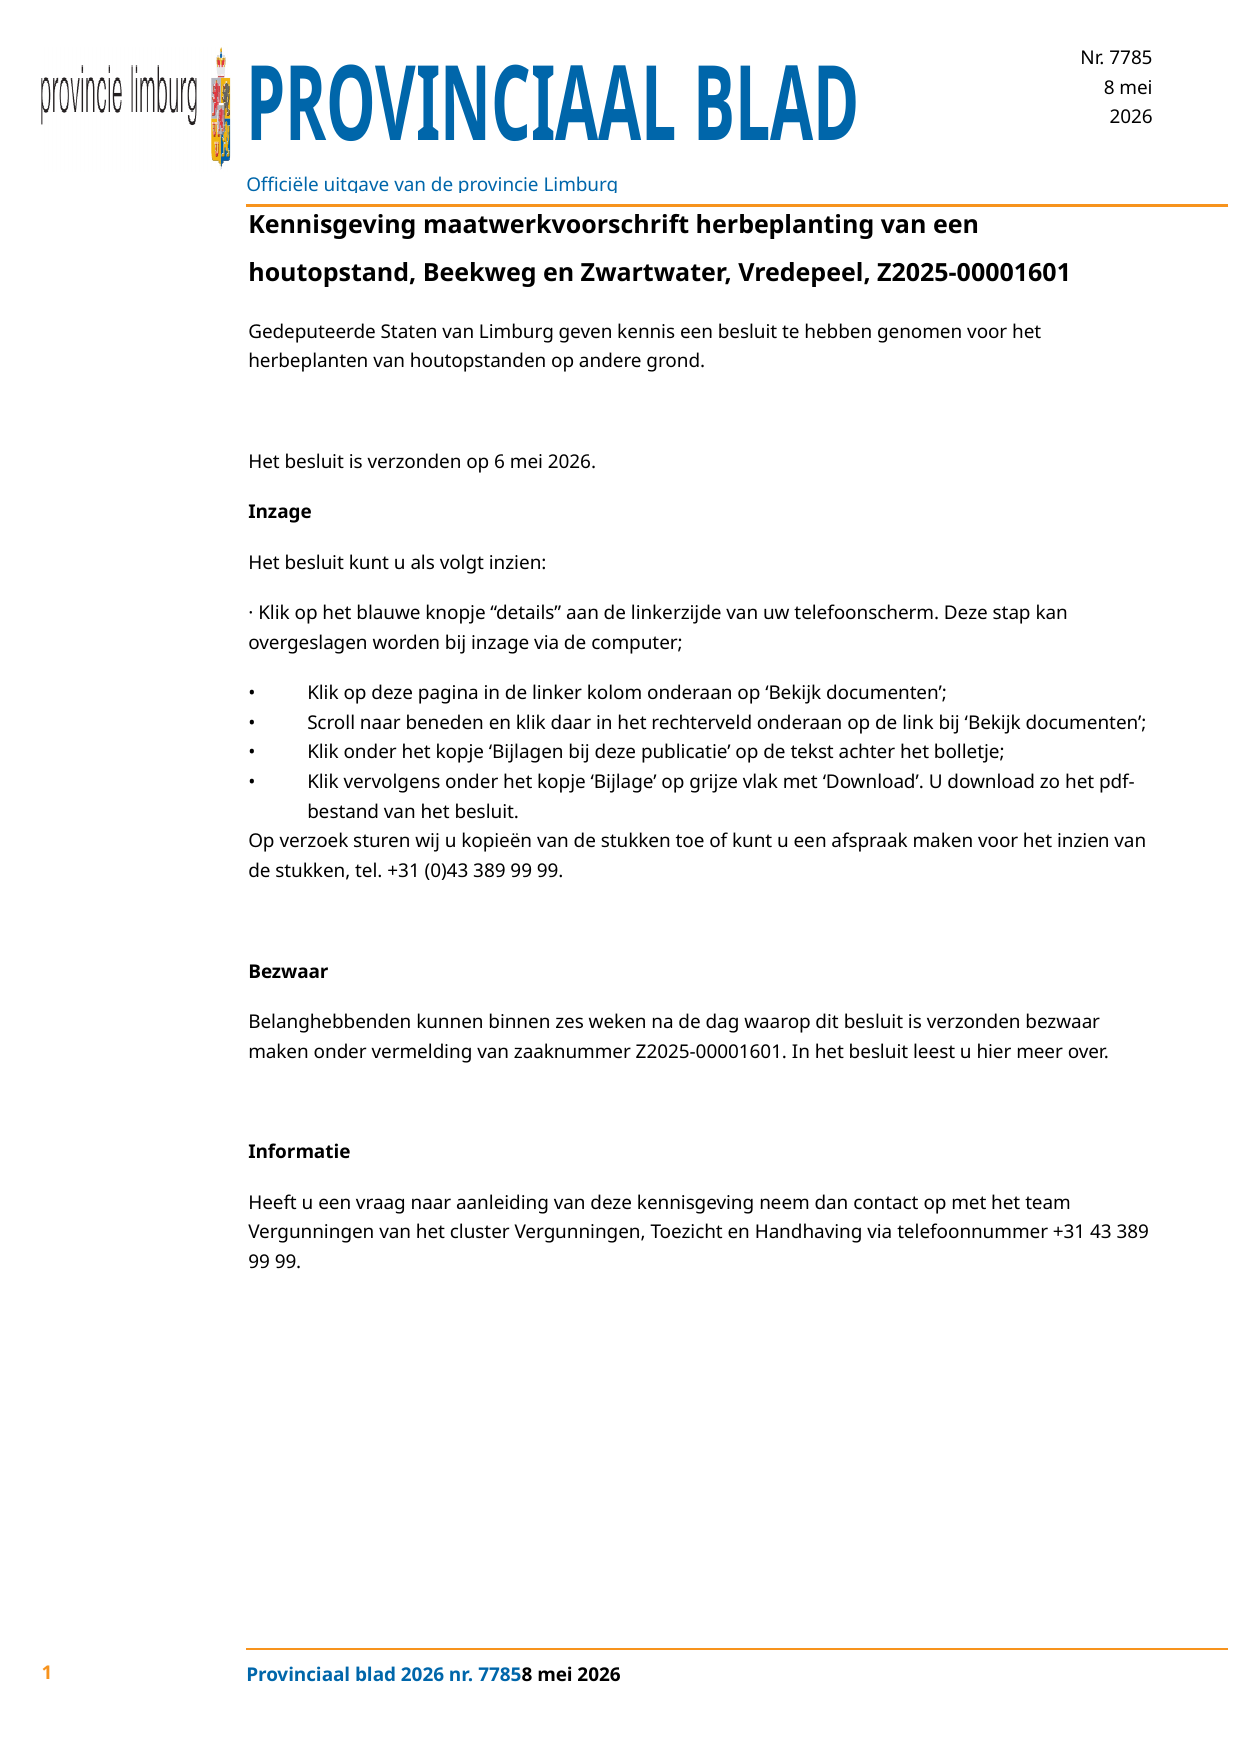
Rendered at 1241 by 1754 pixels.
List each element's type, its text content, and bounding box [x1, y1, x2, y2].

text Het besluit is verzonden op 6 mei 2026. [248, 448, 1152, 474]
list Klik onder het kopje ‘Bijlagen bij deze publicatie’ op de tekst achter het bolletje; [248, 739, 1152, 764]
text Belanghebbenden kunnen binnen zes weken na de dag waarop dit besluit is verzonden bezwaar maken onder vermelding van zaaknummer Z2025-00001601. In het besluit leest u hier meer over. [248, 1008, 1152, 1064]
list Klik op deze pagina in de linker kolom onderaan op ‘Bekijk documenten’; [248, 679, 1152, 705]
text Bezwaar [248, 958, 1152, 984]
text Gedeputeerde Staten van Limburg geven kennis een besluit te hebben genomen voor het herbeplanten van houtopstanden op andere grond. [248, 318, 1152, 373]
list Klik vervolgens onder het kopje ‘Bijlage’ op grijze vlak met ‘Download’. U download zo het pdf-bestand van het besluit. [248, 768, 1152, 824]
picture [41, 47, 231, 172]
text Inzage [248, 499, 1152, 524]
text Informatie [248, 1139, 1152, 1164]
text · Klik op het blauwe knopje “details” aan de linkerzijde van uw telefoonscherm. Deze stap kan overgeslagen worden bij inzage via de computer; [248, 599, 1152, 655]
text Heeft u een vraag naar aanleiding van deze kennisgeving neem dan contact op met het team Vergunningen van het cluster Vergunningen, Toezicht en Handhaving via telefoonnummer +31 43 389 99 99. [248, 1189, 1152, 1274]
list Scroll naar beneden en klik daar in het rechterveld onderaan op de link bij ‘Bekijk documenten’; [248, 709, 1152, 735]
text Op verzoek sturen wij u kopieën van de stukken toe of kunt u een afspraak maken voor het inzien van de stukken, tel. +31 (0)43 389 99 99. [248, 827, 1152, 883]
text Kennisgeving maatwerkvoorschrift herbeplanting van een houtopstand, Beekweg en Zwartwater, Vredepeel, Z2025-00001601 [248, 207, 1152, 288]
text Het besluit kunt u als volgt inzien: [248, 549, 1152, 575]
